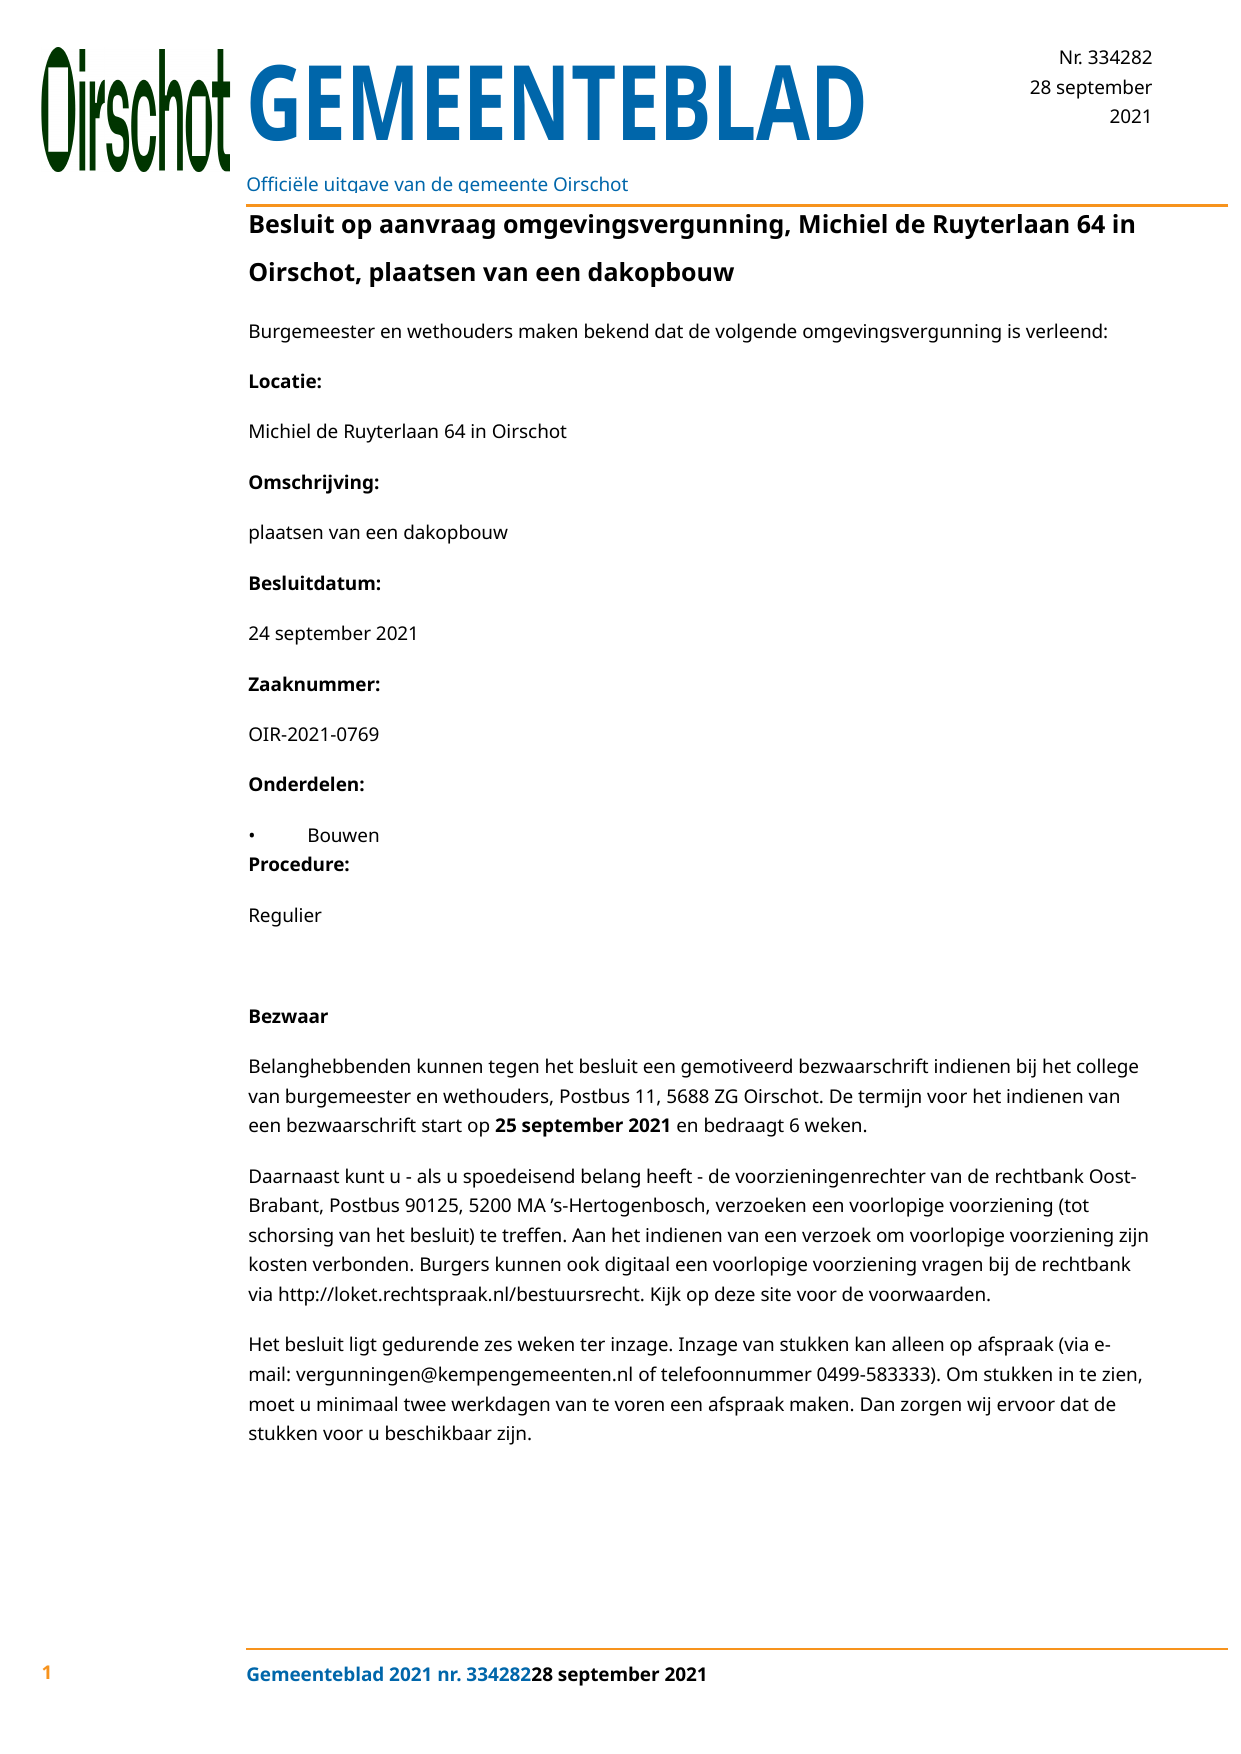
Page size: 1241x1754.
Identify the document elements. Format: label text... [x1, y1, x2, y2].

text Zaaknummer: [248, 671, 1152, 697]
text OIR-2021-0769 [248, 721, 1152, 747]
text Procedure: [248, 852, 1152, 877]
text Michiel de Ruyterlaan 64 in Oirschot [248, 419, 1152, 444]
text Belanghebbenden kunnen tegen het besluit een gemotiveerd bezwaarschrift indienen bij het college van burgemeester en wethouders, Postbus 11, 5688 ZG Oirschot. De termijn voor het indienen van een bezwaarschrift start op 25 september 2021 en bedraagt 6 weken. [248, 1053, 1152, 1138]
text Daarnaast kunt u - als u spoedeisend belang heeft - de voorzieningenrechter van de rechtbank Oost-Brabant, Postbus 90125, 5200 MA ’s-Hertogenbosch, verzoeken een voorlopige voorziening (tot schorsing van het besluit) te treffen. Aan het indienen van een verzoek om voorlopige voorziening zijn kosten verbonden. Burgers kunnen ook digitaal een voorlopige voorziening vragen bij de rechtbank via http://loket.rechtspraak.nl/bestuursrecht. Kijk op deze site voor de voorwaarden. [248, 1163, 1152, 1307]
text Burgemeester en wethouders maken bekend dat de volgende omgevingsvergunning is verleend: [248, 318, 1152, 344]
text Onderdelen: [248, 772, 1152, 797]
text Besluit op aanvraag omgevingsvergunning, Michiel de Ruyterlaan 64 in Oirschot, plaatsen van een dakopbouw [248, 207, 1152, 288]
text Omschrijving: [248, 469, 1152, 495]
text Bezwaar [248, 1003, 1152, 1029]
text Besluitdatum: [248, 570, 1152, 596]
text 24 september 2021 [248, 620, 1152, 646]
list Bouwen [248, 822, 1152, 848]
picture [41, 47, 231, 172]
text Locatie: [248, 368, 1152, 394]
text plaatsen van een dakopbouw [248, 519, 1152, 545]
text Regulier [248, 902, 1152, 928]
text Het besluit ligt gedurende zes weken ter inzage. Inzage van stukken kan alleen op afspraak (via e-mail: vergunningen@kempengemeenten.nl of telefoonnummer 0499-583333). Om stukken in te zien, moet u minimaal twee werkdagen van te voren een afspraak maken. Dan zorgen wij ervoor dat de stukken voor u beschikbaar zijn. [248, 1332, 1152, 1446]
